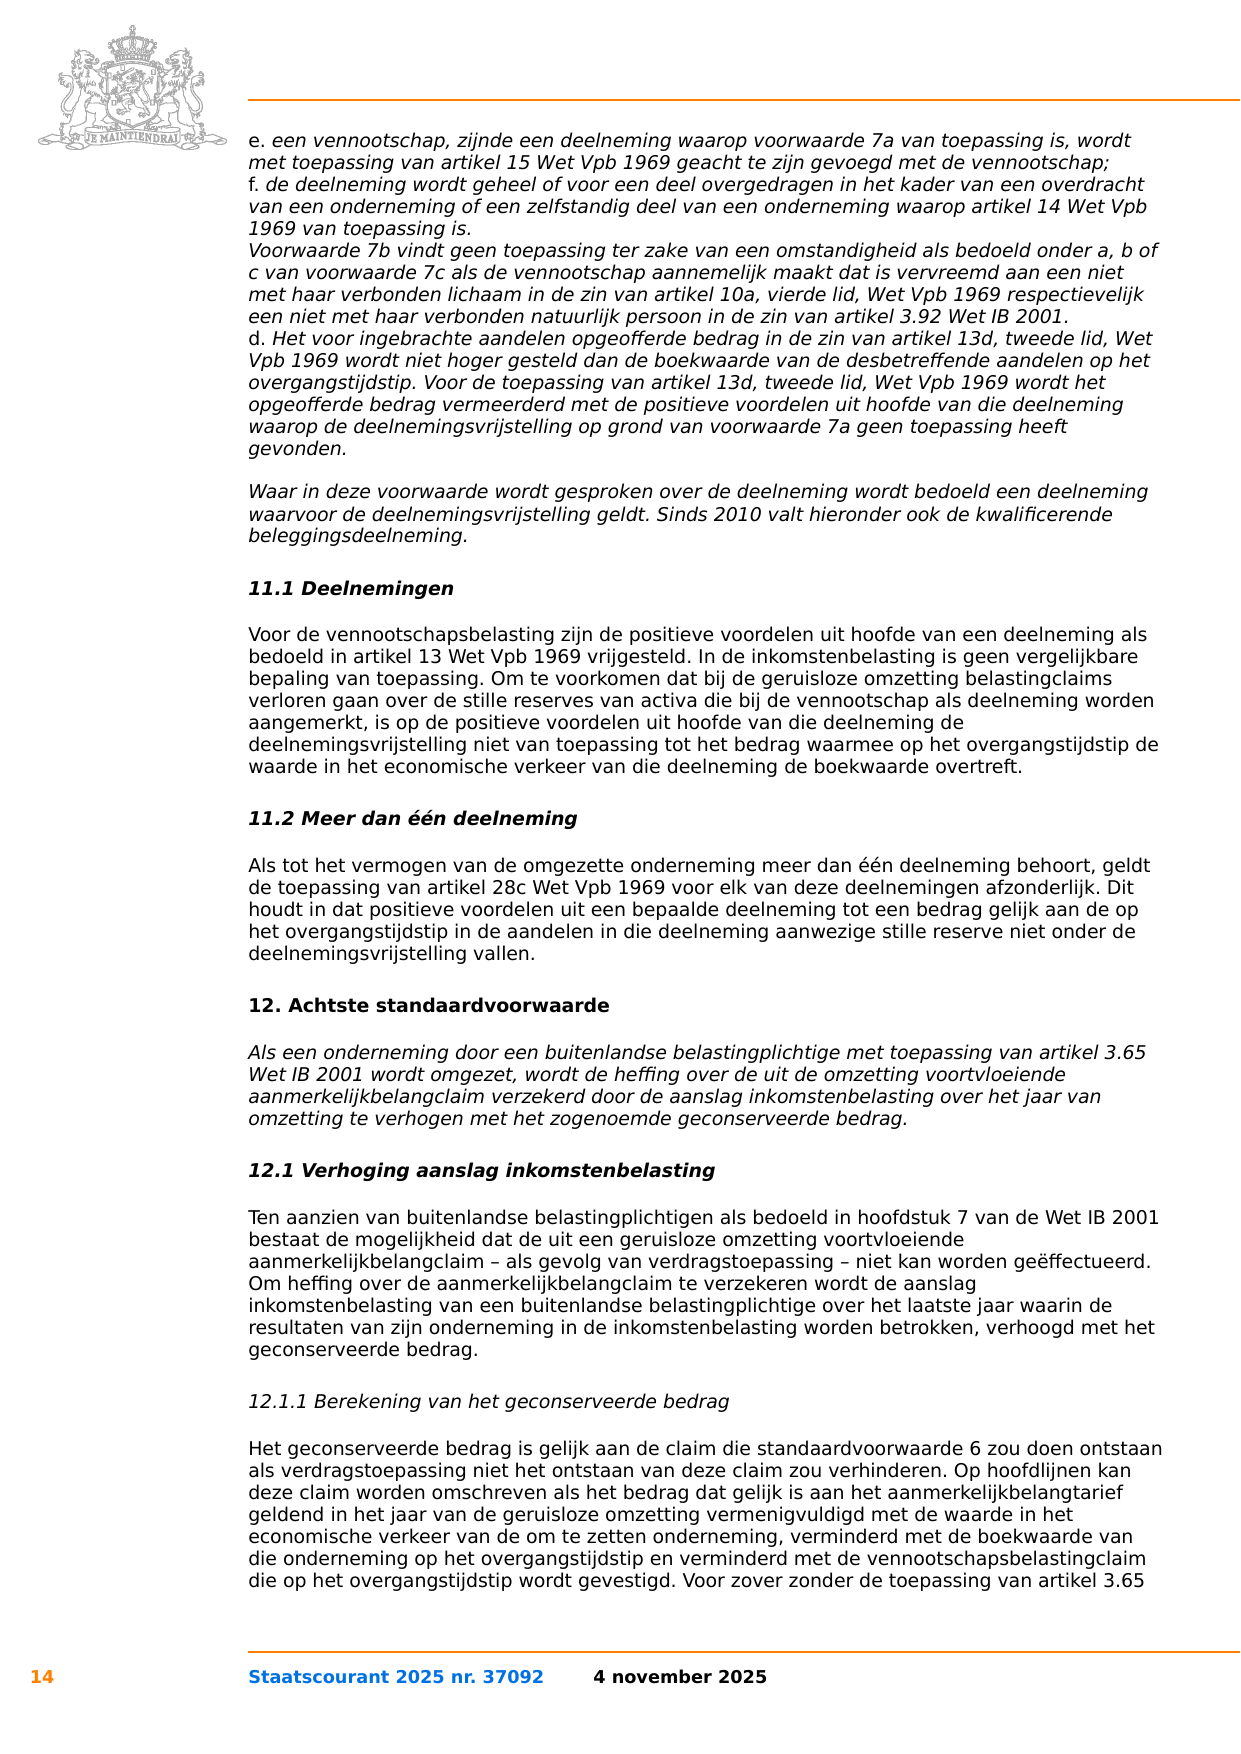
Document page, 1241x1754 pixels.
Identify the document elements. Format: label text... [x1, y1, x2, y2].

subtitle 12.1 Verhoging aanslag inkomstenbelasting [248, 1160, 1163, 1182]
text Ten aanzien van buitenlandse belastingplichtigen als bedoeld in hoofdstuk 7 van de Wet IB 2001 bestaat de mogelijkheid dat de uit een geruisloze omzetting voortvloeiende aanmerkelijkbelangclaim – als gevolg van verdragstoepassing – niet kan worden geëffectueerd. Om heffing over de aanmerkelijkbelangclaim te verzekeren wordt de aanslag inkomstenbelasting van een buitenlandse belastingplichtige over het laatste jaar waarin de resultaten van zijn onderneming in de inkomstenbelasting worden betrokken, verhoogd met het geconserveerde bedrag. [248, 1207, 1163, 1361]
text d. Het voor ingebrachte aandelen opgeofferde bedrag in de zin van artikel 13d, tweede lid, Wet Vpb 1969 wordt niet hoger gesteld dan de boekwaarde van de desbetreffende aandelen op het overgangstijdstip. Voor de toepassing van artikel 13d, tweede lid, Wet Vpb 1969 wordt het opgeofferde bedrag vermeerderd met de positieve voordelen uit hoofde van die deelneming waarop de deelnemingsvrijstelling op grond van voorwaarde 7a geen toepassing heeft gevonden. [248, 328, 1163, 459]
text Het geconserveerde bedrag is gelijk aan de claim die standaardvoorwaarde 6 zou doen ontstaan als verdragstoepassing niet het ontstaan van deze claim zou verhinderen. Op hoofdlijnen kan deze claim worden omschreven als het bedrag dat gelijk is aan het aanmerkelijkbelangtarief geldend in het jaar van de geruisloze omzetting vermenigvuldigd met de waarde in het economische verkeer van de om te zetten onderneming, verminderd met de boekwaarde van die onderneming op het overgangstijdstip en verminderd met de vennootschapsbelastingclaim die op het overgangstijdstip wordt gevestigd. Voor zover zonder de toepassing van artikel 3.65 [248, 1438, 1163, 1592]
subtitle 11.2 Meer dan één deelneming [248, 808, 1163, 830]
picture [38, 25, 227, 150]
subtitle 12.1.1 Berekening van het geconserveerde bedrag [248, 1391, 1163, 1413]
text Als een onderneming door een buitenlandse belastingplichtige met toepassing van artikel 3.65 Wet IB 2001 wordt omgezet, wordt de heffing over de uit de omzetting voortvloeiende aanmerkelijkbelangclaim verzekerd door de aanslag inkomstenbelasting over het jaar van omzetting te verhogen met het zogenoemde geconserveerde bedrag. [248, 1042, 1163, 1130]
subtitle 11.1 Deelnemingen [248, 577, 1163, 599]
subtitle 12. Achtste standaardvoorwaarde [248, 995, 1163, 1017]
text Voorwaarde 7b vindt geen toepassing ter zake van een omstandigheid als bedoeld onder a, b of c van voorwaarde 7c als de vennootschap aannemelijk maakt dat is vervreemd aan een niet met haar verbonden lichaam in de zin van artikel 10a, vierde lid, Wet Vpb 1969 respectievelijk een niet met haar verbonden natuurlijk persoon in de zin van artikel 3.92 Wet IB 2001. [248, 240, 1163, 328]
text e. een vennootschap, zijnde een deelneming waarop voorwaarde 7a van toepassing is, wordt met toepassing van artikel 15 Wet Vpb 1969 geacht te zijn gevoegd met de vennootschap; [248, 130, 1163, 174]
text Waar in deze voorwaarde wordt gesproken over de deelneming wordt bedoeld een deelneming waarvoor de deelnemingsvrijstelling geldt. Sinds 2010 valt hieronder ook de kwalificerende beleggingsdeelneming. [248, 481, 1163, 547]
text f. de deelneming wordt geheel of voor een deel overgedragen in het kader van een overdracht van een onderneming of een zelfstandig deel van een onderneming waarop artikel 14 Wet Vpb 1969 van toepassing is. [248, 174, 1163, 240]
text Als tot het vermogen van de omgezette onderneming meer dan één deelneming behoort, geldt de toepassing van artikel 28c Wet Vpb 1969 voor elk van deze deelnemingen afzonderlijk. Dit houdt in dat positieve voordelen uit een bepaalde deelneming tot een bedrag gelijk aan de op het overgangstijdstip in de aandelen in die deelneming aanwezige stille reserve niet onder de deelnemingsvrijstelling vallen. [248, 855, 1163, 965]
text Voor de vennootschapsbelasting zijn de positieve voordelen uit hoofde van een deelneming als bedoeld in artikel 13 Wet Vpb 1969 vrijgesteld. In de inkomstenbelasting is geen vergelijkbare bepaling van toepassing. Om te voorkomen dat bij de geruisloze omzetting belastingclaims verloren gaan over de stille reserves van activa die bij de vennootschap als deelneming worden aangemerkt, is op de positieve voordelen uit hoofde van die deelneming de deelnemingsvrijstelling niet van toepassing tot het bedrag waarmee op het overgangstijdstip de waarde in het economische verkeer van die deelneming de boekwaarde overtreft. [248, 624, 1163, 778]
